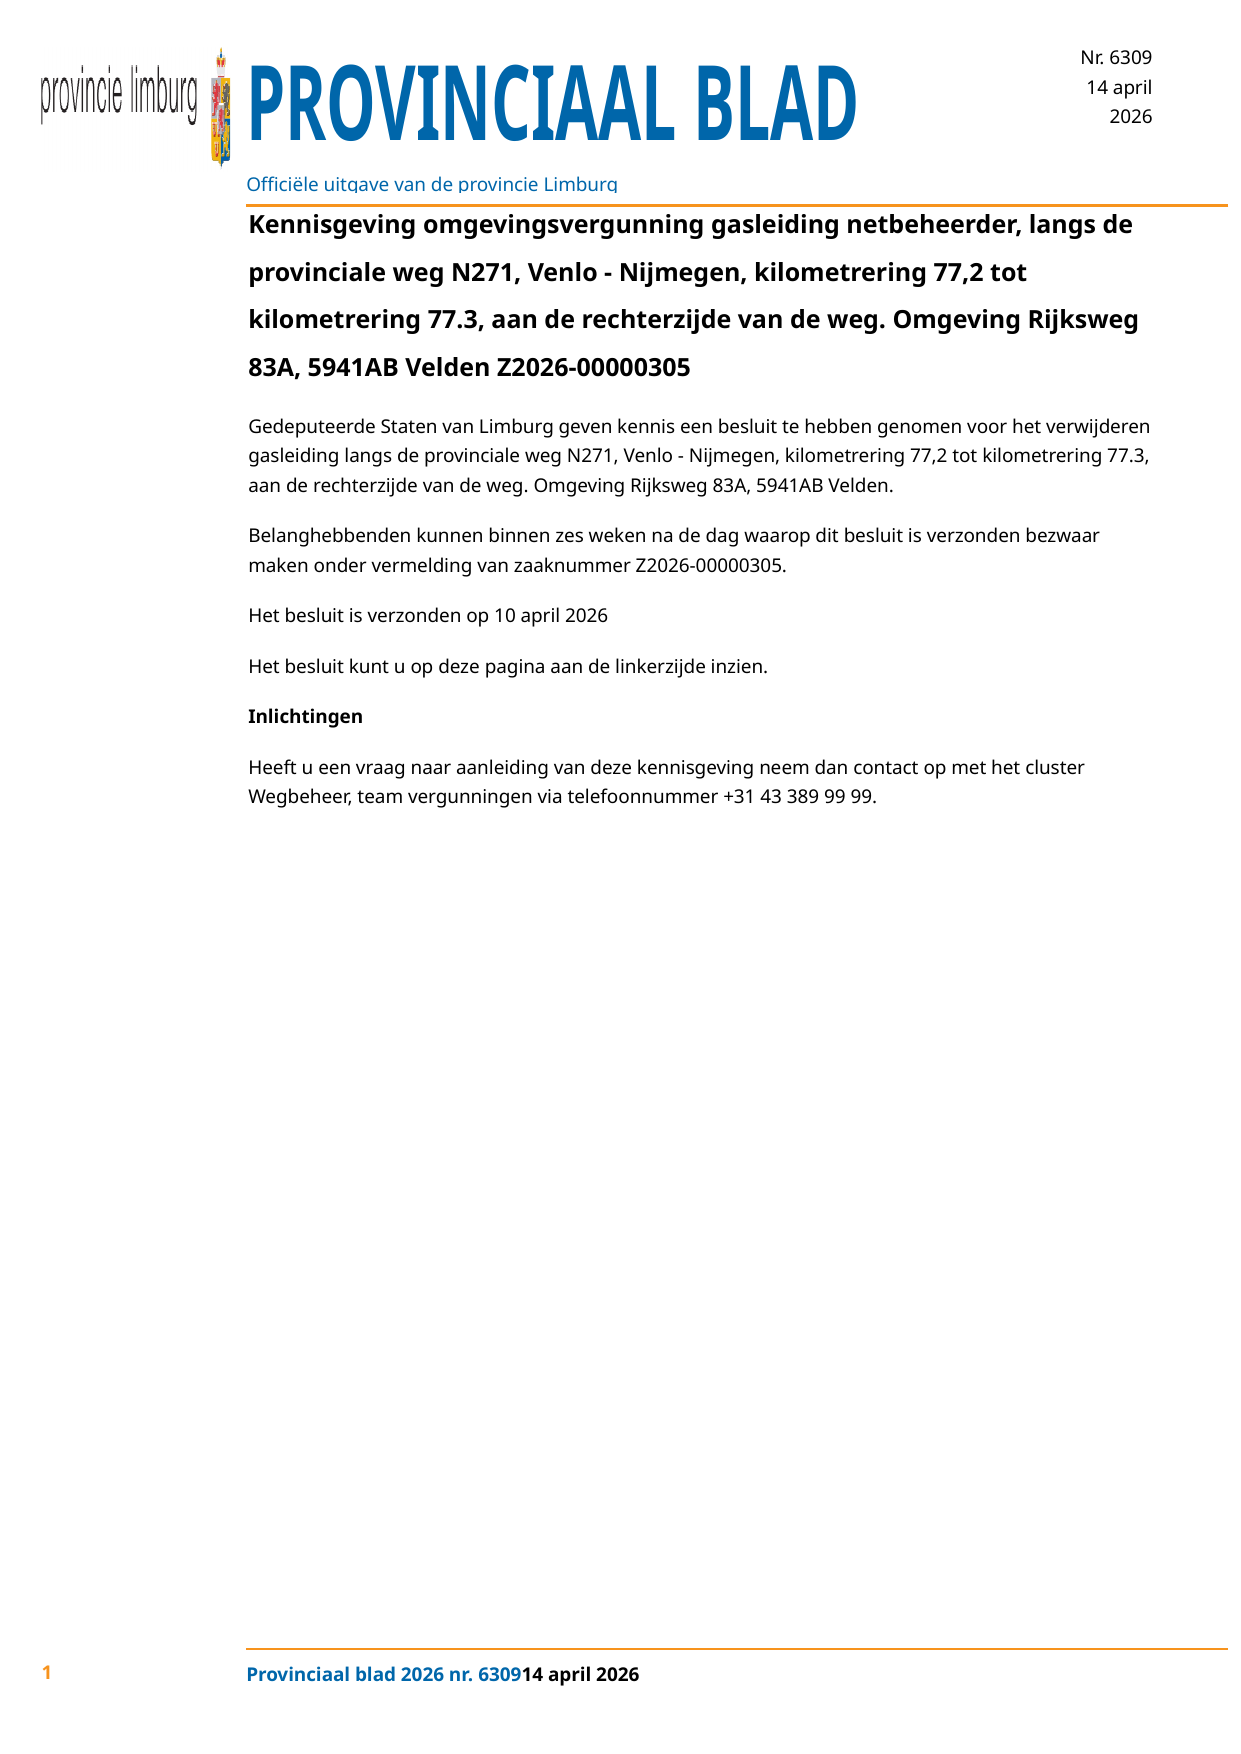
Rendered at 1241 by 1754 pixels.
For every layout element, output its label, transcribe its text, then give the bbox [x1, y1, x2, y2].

picture [41, 47, 231, 172]
text Het besluit is verzonden op 10 april 2026 [248, 603, 1152, 628]
text Het besluit kunt u op deze pagina aan de linkerzijde inzien. [248, 653, 1152, 679]
text Belanghebbenden kunnen binnen zes weken na de dag waarop dit besluit is verzonden bezwaar maken onder vermelding van zaaknummer Z2026-00000305. [248, 523, 1152, 578]
text Gedeputeerde Staten van Limburg geven kennis een besluit te hebben genomen voor het verwijderen gasleiding langs de provinciale weg N271, Venlo - Nijmegen, kilometrering 77,2 tot kilometrering 77.3, aan de rechterzijde van de weg. Omgeving Rijksweg 83A, 5941AB Velden. [248, 413, 1152, 498]
text Kennisgeving omgevingsvergunning gasleiding netbeheerder, langs de provinciale weg N271, Venlo - Nijmegen, kilometrering 77,2 tot kilometrering 77.3, aan de rechterzijde van de weg. Omgeving Rijksweg 83A, 5941AB Velden Z2026-00000305 [248, 207, 1152, 384]
text Heeft u een vraag naar aanleiding van deze kennisgeving neem dan contact op met het cluster Wegbeheer, team vergunningen via telefoonnummer +31 43 389 99 99. [248, 754, 1152, 809]
text Inlichtingen [248, 703, 1152, 729]
